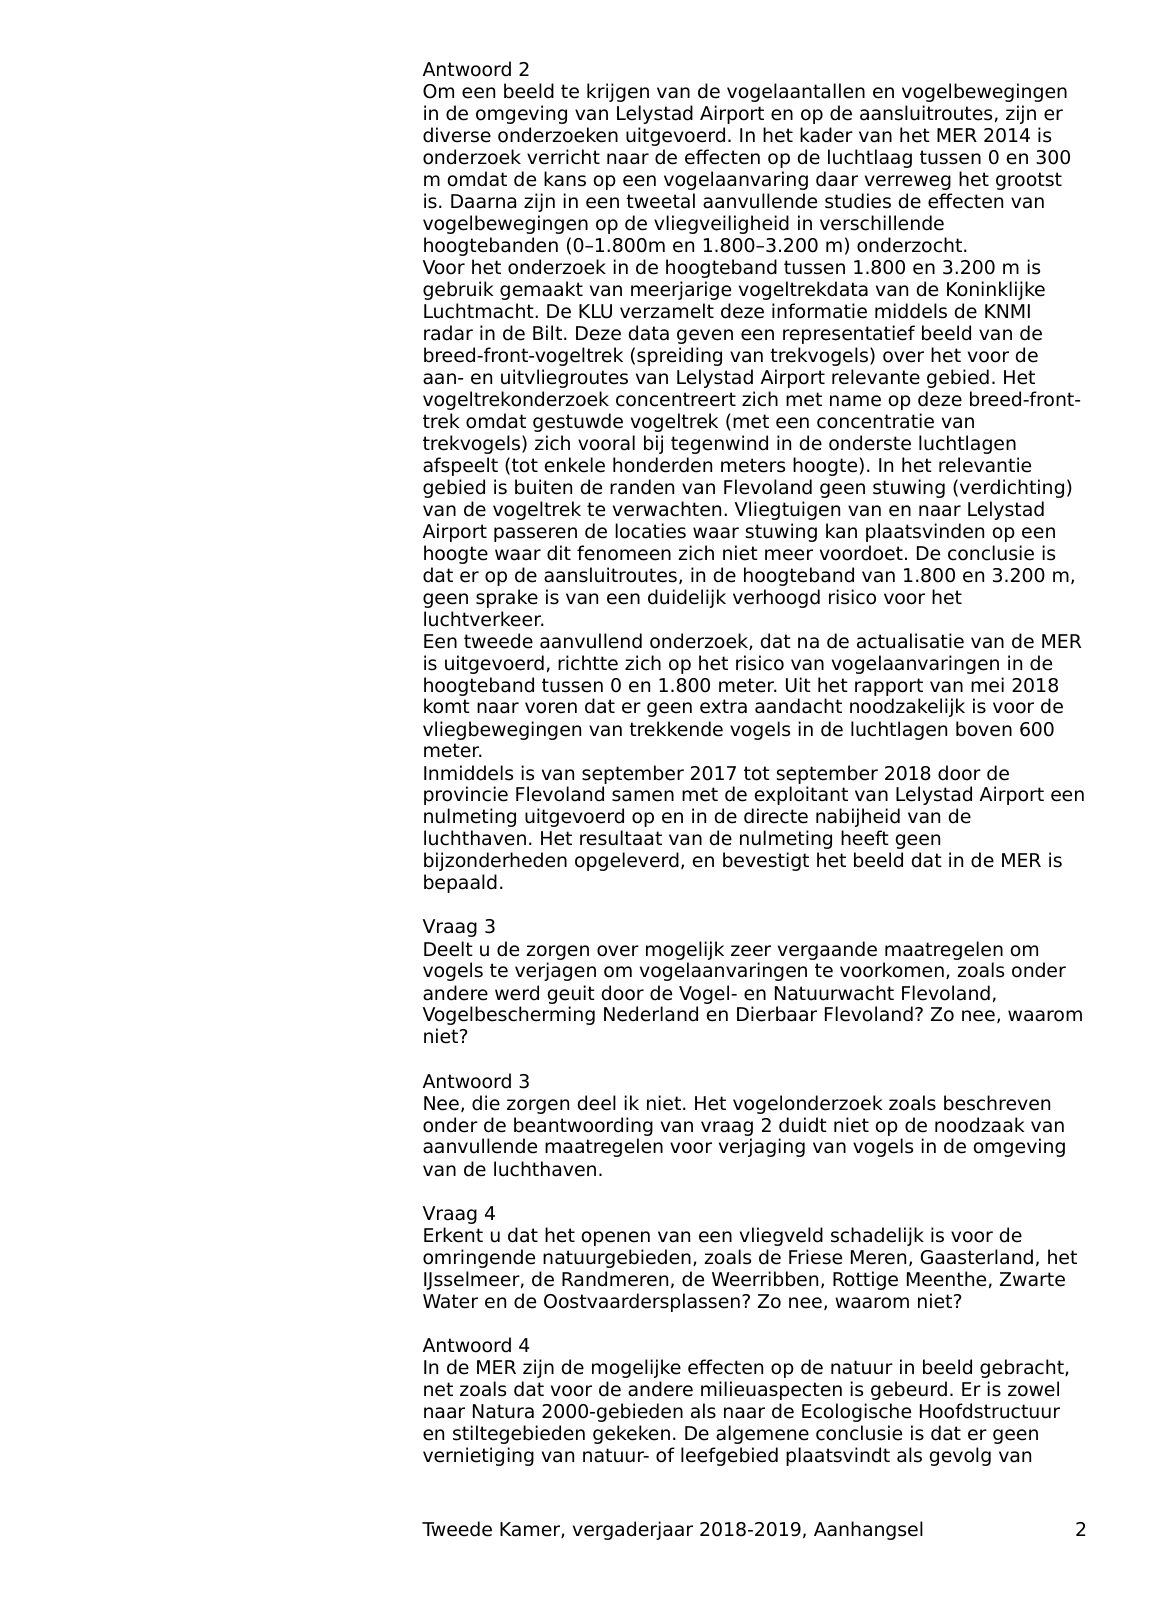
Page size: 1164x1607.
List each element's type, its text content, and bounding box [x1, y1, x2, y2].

text Erkent u dat het openen van een vliegveld schadelijk is voor de omringende natuurgebieden, zoals de Friese Meren, Gaasterland, het IJsselmeer, de Randmeren, de Weerribben, Rottige Meenthe, Zwarte Water en de Oostvaardersplassen? Zo nee, waarom niet? [422, 1224, 1087, 1312]
text Voor het onderzoek in de hoogteband tussen 1.800 en 3.200 m is gebruik gemaakt van meerjarige vogeltrekdata van de Koninklijke Luchtmacht. De KLU verzamelt deze informatie middels de KNMI radar in de Bilt. Deze data geven een representatief beeld van de breed-front-vogeltrek (spreiding van trekvogels) over het voor de aan- en uitvliegroutes van Lelystad Airport relevante gebied. Het vogeltrekonderzoek concentreert zich met name op deze breed-front-trek omdat gestuwde vogeltrek (met een concentratie van trekvogels) zich vooral bij tegenwind in de onderste luchtlagen afspeelt (tot enkele honderden meters hoogte). In het relevantie gebied is buiten de randen van Flevoland geen stuwing (verdichting) van de vogeltrek te verwachten. Vliegtuigen van en naar Lelystad Airport passeren de locaties waar stuwing kan plaatsvinden op een hoogte waar dit fenomeen zich niet meer voordoet. De conclusie is dat er op de aansluitroutes, in de hoogteband van 1.800 en 3.200 m, geen sprake is van een duidelijk verhoogd risico voor het luchtverkeer. [422, 257, 1087, 631]
text Nee, die zorgen deel ik niet. Het vogelonderzoek zoals beschreven onder de beantwoording van vraag 2 duidt niet op de noodzaak van aanvullende maatregelen voor verjaging van vogels in de omgeving van de luchthaven. [422, 1092, 1087, 1180]
text Om een beeld te krijgen van de vogelaantallen en vogelbewegingen in de omgeving van Lelystad Airport en op de aansluitroutes, zijn er diverse onderzoeken uitgevoerd. In het kader van het MER 2014 is onderzoek verricht naar de effecten op de luchtlaag tussen 0 en 300 m omdat de kans op een vogelaanvaring daar verreweg het grootst is. Daarna zijn in een tweetal aanvullende studies de effecten van vogelbewegingen op de vliegveiligheid in verschillende hoogtebanden (0–1.800m en 1.800–3.200 m) onderzocht. [422, 81, 1087, 257]
text Deelt u de zorgen over mogelijk zeer vergaande maatregelen om vogels te verjagen om vogelaanvaringen te voorkomen, zoals onder andere werd geuit door de Vogel- en Natuurwacht Flevoland, Vogelbescherming Nederland en Dierbaar Flevoland? Zo nee, waarom niet? [422, 938, 1087, 1048]
text Antwoord 2 [422, 59, 1087, 81]
text Inmiddels is van september 2017 tot september 2018 door de provincie Flevoland samen met de exploitant van Lelystad Airport een nulmeting uitgevoerd op en in de directe nabijheid van de luchthaven. Het resultaat van de nulmeting heeft geen bijzonderheden opgeleverd, en bevestigt het beeld dat in de MER is bepaald. [422, 762, 1087, 894]
text Antwoord 3 [422, 1071, 1087, 1092]
text Vraag 4 [422, 1203, 1087, 1224]
text Vraag 3 [422, 916, 1087, 938]
text Een tweede aanvullend onderzoek, dat na de actualisatie van de MER is uitgevoerd, richtte zich op het risico van vogelaanvaringen in de hoogteband tussen 0 en 1.800 meter. Uit het rapport van mei 2018 komt naar voren dat er geen extra aandacht noodzakelijk is voor de vliegbewegingen van trekkende vogels in de luchtlagen boven 600 meter. [422, 631, 1087, 762]
text In de MER zijn de mogelijke effecten op de natuur in beeld gebracht, net zoals dat voor de andere milieuaspecten is gebeurd. Er is zowel naar Natura 2000-gebieden als naar de Ecologische Hoofdstructuur en stiltegebieden gekeken. De algemene conclusie is dat er geen vernietiging van natuur- of leefgebied plaatsvindt als gevolg van [422, 1357, 1087, 1467]
text Antwoord 4 [422, 1335, 1087, 1357]
